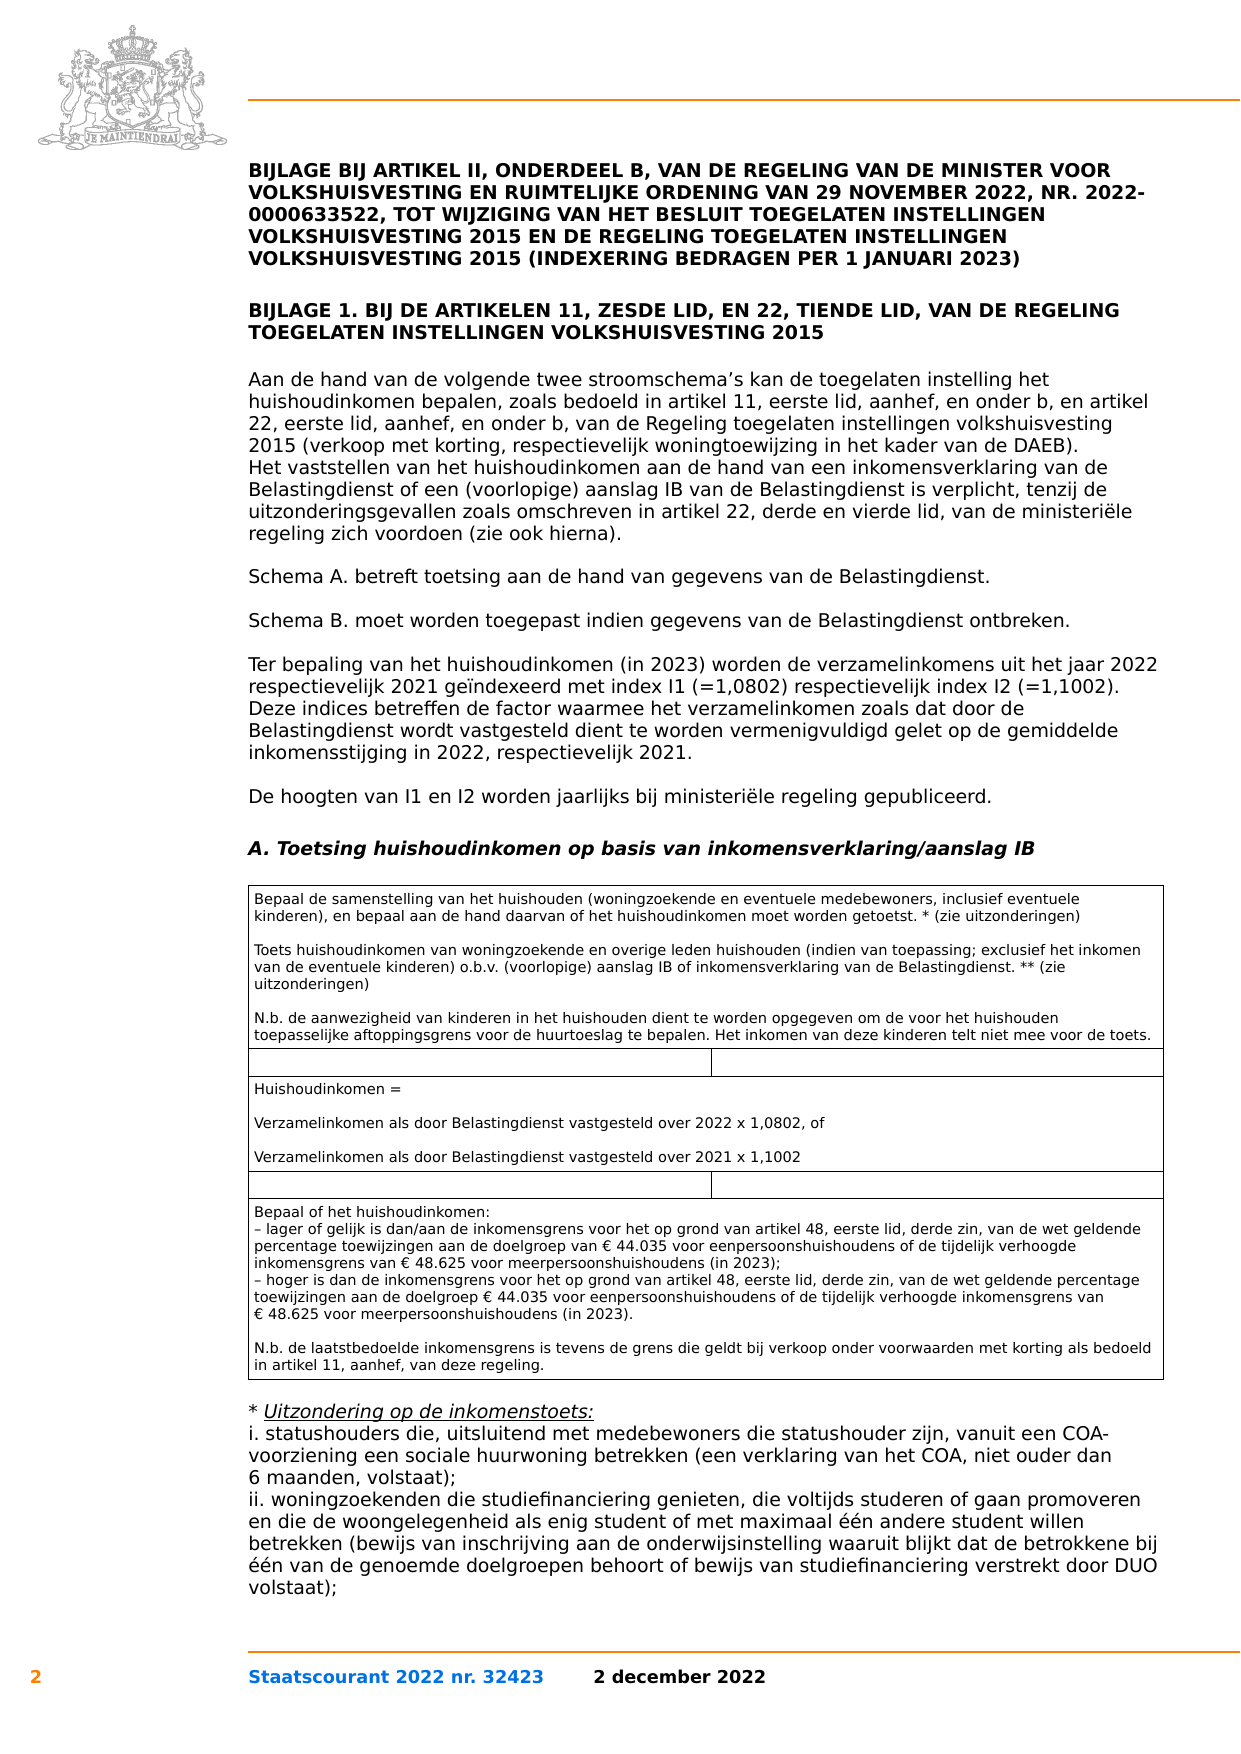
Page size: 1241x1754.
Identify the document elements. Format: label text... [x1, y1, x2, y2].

table_cell [712, 1172, 1163, 1198]
table_cell [249, 1098, 1163, 1115]
text Schema B. moet worden toegepast indien gegevens van de Belastingdienst ontbreken. [248, 610, 1163, 632]
text Schema A. betreft toetsing aan de hand van gegevens van de Belastingdienst. [248, 566, 1163, 588]
table_cell [249, 993, 1163, 1009]
subtitle BIJLAGE BIJ ARTIKEL II, ONDERDEEL B, VAN DE REGELING VAN DE MINISTER VOOR VOLKSHUISVESTING EN RUIMTELIJKE ORDENING VAN 29 NOVEMBER 2022, NR. 2022-0000633522, TOT WIJZIGING VAN HET BESLUIT TOEGELATEN INSTELLINGEN VOLKSHUISVESTING 2015 EN DE REGELING TOEGELATEN INSTELLINGEN VOLKSHUISVESTING 2015 (INDEXERING BEDRAGEN PER 1 JANUARI 2023) [248, 160, 1163, 270]
table_cell [249, 1132, 1163, 1149]
table_cell [712, 1049, 1163, 1076]
table_header Bepaal de samenstelling van het huishouden (woningzoekende en eventuele medebewoners, inclusief eventuele kinderen), en bepaal aan de hand daarvan of het huishoudinkomen moet worden getoetst. * (zie uitzonderingen) [249, 886, 1163, 924]
picture [38, 25, 227, 150]
text De hoogten van I1 en I2 worden jaarlijks bij ministeriële regeling gepubliceerd. [248, 786, 1163, 808]
table_cell Bepaal of het huishoudinkomen: – lager of gelijk is dan/aan de inkomensgrens voor het op grond van artikel 48, eerste lid, derde zin, van de wet geldende percentage toewijzingen aan de doelgroep van € 44.035 voor eenpersoonshuishoudens of de tijdelijk verhoogde inkomensgrens van € 48.625 voor meerpersoonshuishoudens (in 2023); – hoger is dan de inkomensgrens voor het op grond van artikel 48, eerste lid, derde zin, van de wet geldende percentage toewijzingen aan de doelgroep € 44.035 voor eenpersoonshuishoudens of de tijdelijk verhoogde inkomensgrens van € 48.625 voor meerpersoonshuishoudens (in 2023). [249, 1199, 1163, 1323]
table_cell [249, 1172, 711, 1198]
table_cell [249, 1049, 711, 1076]
text Aan de hand van de volgende twee stroomschema’s kan de toegelaten instelling het huishoudinkomen bepalen, zoals bedoeld in artikel 11, eerste lid, aanhef, en onder b, en artikel 22, eerste lid, aanhef, en onder b, van de Regeling toegelaten instellingen volkshuisvesting 2015 (verkoop met korting, respectievelijk woningtoewijzing in het kader van de DAEB). [248, 369, 1163, 457]
table_cell Toets huishoudinkomen van woningzoekende en overige leden huishouden (indien van toepassing; exclusief het inkomen van de eventuele kinderen) o.b.v. (voorlopige) aanslag IB of inkomensverklaring van de Belastingdienst. ** (zie uitzonderingen) [249, 942, 1163, 992]
table_cell [249, 1323, 1163, 1340]
text Ter bepaling van het huishoudinkomen (in 2023) worden de verzamelinkomens uit het jaar 2022 respectievelijk 2021 geïndexeerd met index I1 (=1,0802) respectievelijk index I2 (=1,1002). Deze indices betreffen de factor waarmee het verzamelinkomen zoals dat door de Belastingdienst wordt vastgesteld dient te worden vermenigvuldigd gelet op de gemiddelde inkomensstijging in 2022, respectievelijk 2021. [248, 654, 1163, 764]
text Het vaststellen van het huishoudinkomen aan de hand van een inkomensverklaring van de Belastingdienst of een (voorlopige) aanslag IB van de Belastingdienst is verplicht, tenzij de uitzonderingsgevallen zoals omschreven in artikel 22, derde en vierde lid, van de ministeriële regeling zich voordoen (zie ook hierna). [248, 457, 1163, 544]
text ii. woningzoekenden die studiefinanciering genieten, die voltijds studeren of gaan promoveren en die de woongelegenheid als enig student of met maximaal één andere student willen betrekken (bewijs van inschrijving aan de onderwijsinstelling waaruit blijkt dat de betrokkene bij één van de genoemde doelgroepen behoort of bewijs van studiefinanciering verstrekt door DUO volstaat); [248, 1489, 1163, 1599]
table_cell N.b. de aanwezigheid van kinderen in het huishouden dient te worden opgegeven om de voor het huishouden toepasselijke aftoppingsgrens voor de huurtoeslag te bepalen. Het inkomen van deze kinderen telt niet mee voor de toets. [249, 1010, 1163, 1048]
table_cell N.b. de laatstbedoelde inkomensgrens is tevens de grens die geldt bij verkoop onder voorwaarden met korting als bedoeld in artikel 11, aanhef, van deze regeling. [249, 1340, 1163, 1378]
table_cell [249, 925, 1163, 942]
table_cell Verzamelinkomen als door Belastingdienst vastgesteld over 2022 x 1,0802, of [249, 1115, 1163, 1132]
subtitle BIJLAGE 1. BIJ DE ARTIKELEN 11, ZESDE LID, EN 22, TIENDE LID, VAN DE REGELING TOEGELATEN INSTELLINGEN VOLKSHUISVESTING 2015 [248, 300, 1163, 344]
text * Uitzondering op de inkomenstoets: [248, 1401, 1163, 1423]
subtitle A. Toetsing huishoudinkomen op basis van inkomensverklaring/aanslag IB [248, 838, 1163, 860]
text i. statushouders die, uitsluitend met medebewoners die statushouder zijn, vanuit een COA-voorziening een sociale huurwoning betrekken (een verklaring van het COA, niet ouder dan 6 maanden, volstaat); [248, 1423, 1163, 1489]
table_cell Huishoudinkomen = [249, 1077, 1163, 1098]
table_cell Verzamelinkomen als door Belastingdienst vastgesteld over 2021 x 1,1002 [249, 1149, 1163, 1171]
